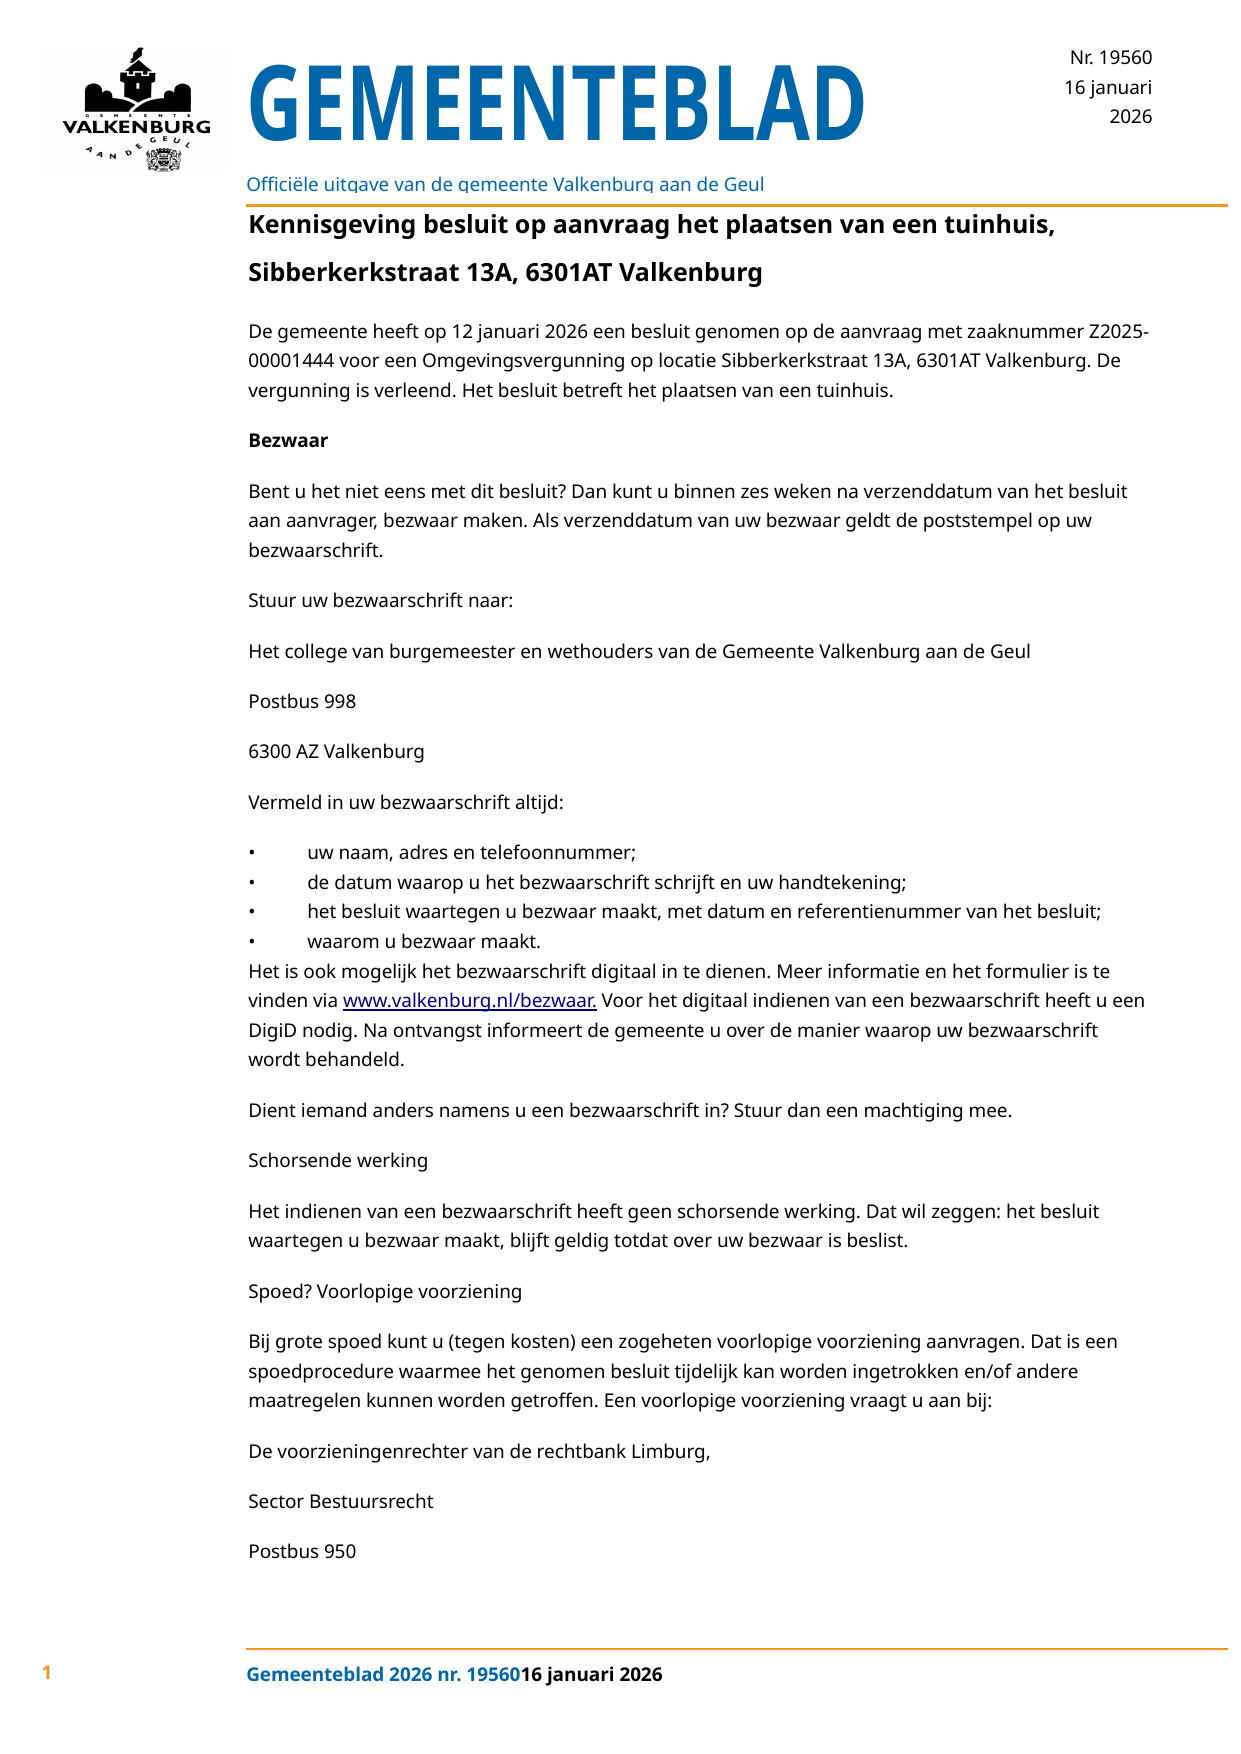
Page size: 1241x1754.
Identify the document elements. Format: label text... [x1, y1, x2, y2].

picture [41, 47, 231, 172]
text Het college van burgemeester en wethouders van de Gemeente Valkenburg aan de Geul [248, 638, 1152, 664]
text Vermeld in uw bezwaarschrift altijd: [248, 789, 1152, 815]
text Stuur uw bezwaarschrift naar: [248, 587, 1152, 613]
text De gemeente heeft op 12 januari 2026 een besluit genomen op de aanvraag met zaaknummer Z2025-00001444 voor een Omgevingsvergunning op locatie Sibberkerkstraat 13A, 6301AT Valkenburg. De vergunning is verleend. Het besluit betreft het plaatsen van een tuinhuis. [248, 318, 1152, 403]
text Spoed? Voorlopige voorziening [248, 1278, 1152, 1304]
text Het indienen van een bezwaarschrift heeft geen schorsende werking. Dat wil zeggen: het besluit waartegen u bezwaar maakt, blijft geldig totdat over uw bezwaar is beslist. [248, 1198, 1152, 1253]
text Postbus 998 [248, 688, 1152, 714]
text Bij grote spoed kunt u (tegen kosten) een zogeheten voorlopige voorziening aanvragen. Dat is een spoedprocedure waarmee het genomen besluit tijdelijk kan worden ingetrokken en/of andere maatregelen kunnen worden getroffen. Een voorlopige voorziening vraagt u aan bij: [248, 1328, 1152, 1413]
text Bent u het niet eens met dit besluit? Dan kunt u binnen zes weken na verzenddatum van het besluit aan aanvrager, bezwaar maken. Als verzenddatum van uw bezwaar geldt de poststempel op uw bezwaarschrift. [248, 478, 1152, 563]
text Sector Bestuursrecht [248, 1488, 1152, 1514]
text Het is ook mogelijk het bezwaarschrift digitaal in te dienen. Meer informatie en het formulier is te vinden via www.valkenburg.nl/bezwaar. Voor het digitaal indienen van een bezwaarschrift heeft u een DigiD nodig. Na ontvangst informeert de gemeente u over de manier waarop uw bezwaarschrift wordt behandeld. [248, 958, 1152, 1072]
list uw naam, adres en telefoonnummer; [248, 839, 1152, 865]
list de datum waarop u het bezwaarschrift schrijft en uw handtekening; [248, 869, 1152, 895]
text Dient iemand anders namens u een bezwaarschrift in? Stuur dan een machtiging mee. [248, 1097, 1152, 1123]
text Schorsende werking [248, 1147, 1152, 1173]
text Postbus 950 [248, 1539, 1152, 1564]
text Bezwaar [248, 427, 1152, 453]
text Kennisgeving besluit op aanvraag het plaatsen van een tuinhuis, Sibberkerkstraat 13A, 6301AT Valkenburg [248, 207, 1152, 288]
list waarom u bezwaar maakt. [248, 928, 1152, 954]
text 6300 AZ Valkenburg [248, 739, 1152, 764]
text De voorzieningenrechter van de rechtbank Limburg, [248, 1438, 1152, 1464]
list het besluit waartegen u bezwaar maakt, met datum en referentienummer van het besluit; [248, 899, 1152, 924]
